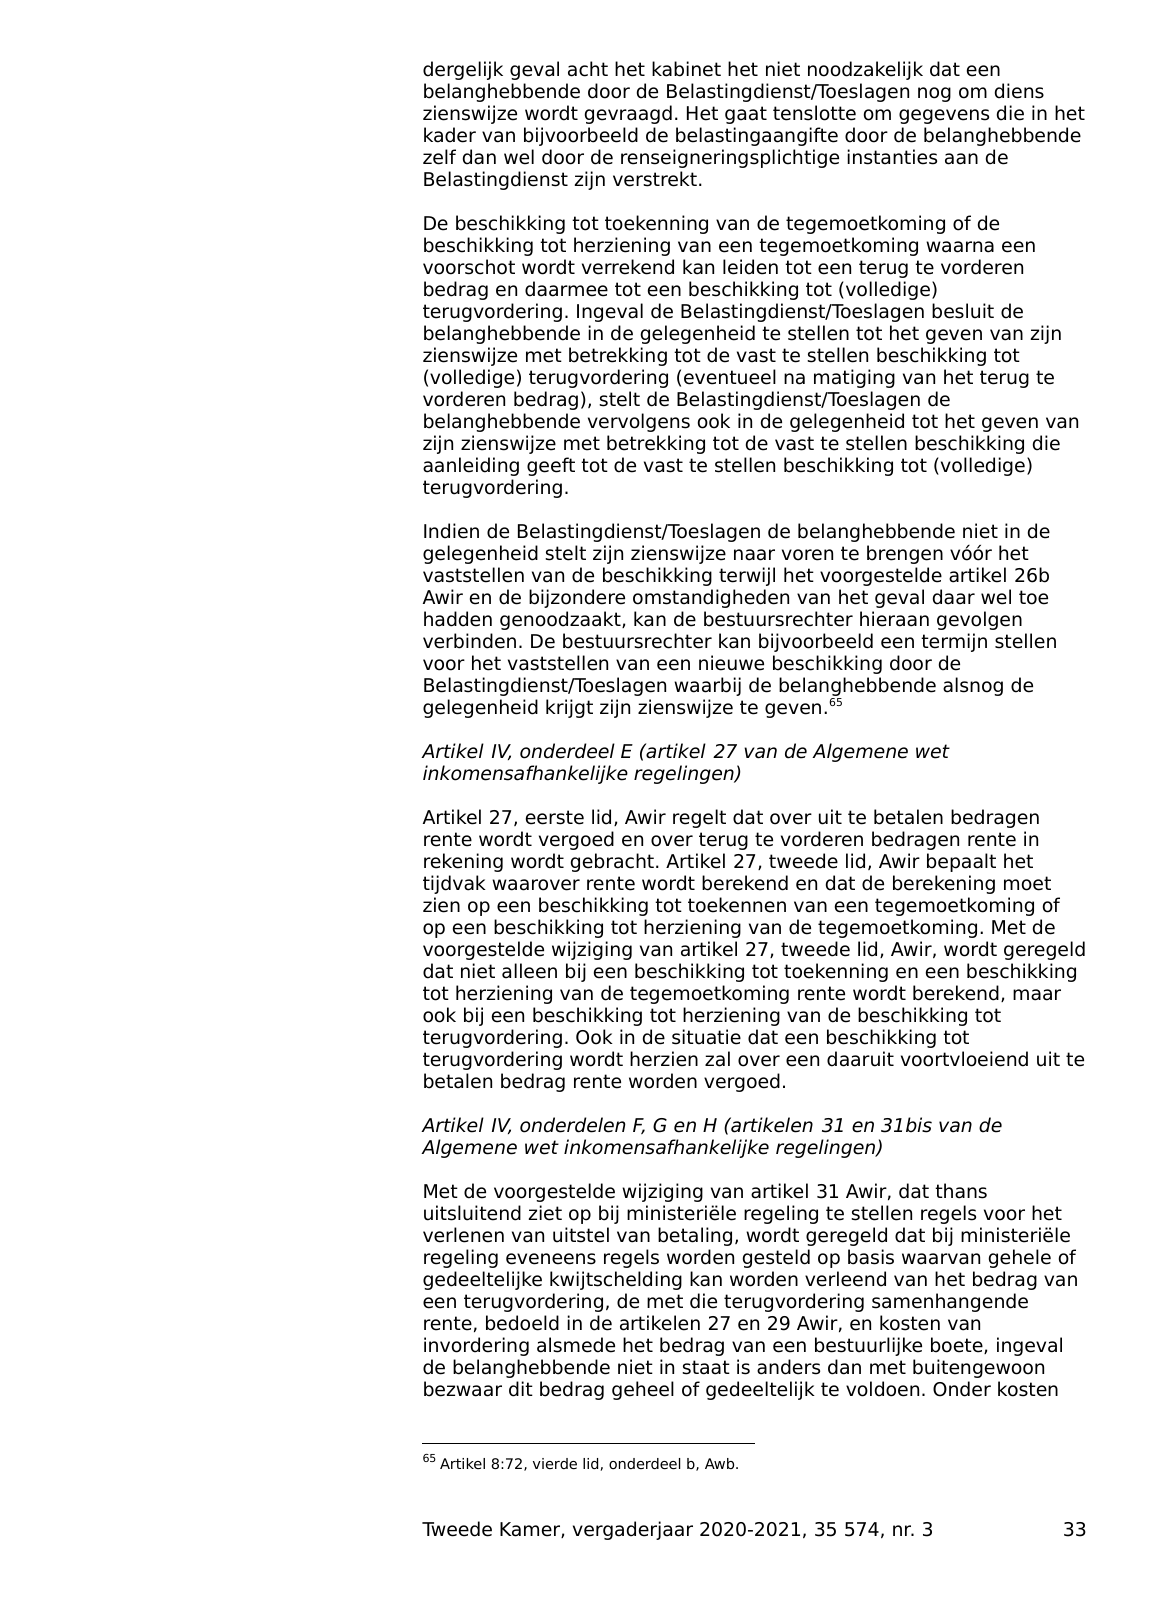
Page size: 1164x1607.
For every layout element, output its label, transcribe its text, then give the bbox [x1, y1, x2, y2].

subtitle Artikel IV, onderdelen F, G en H (artikelen 31 en 31bis van de Algemene wet inkomensafhankelijke regelingen) [422, 1115, 1087, 1159]
text De beschikking tot toekenning van de tegemoetkoming of de beschikking tot herziening van een tegemoetkoming waarna een voorschot wordt verrekend kan leiden tot een terug te vorderen bedrag en daarmee tot een beschikking tot (volledige) terugvordering. Ingeval de Belastingdienst/Toeslagen besluit de belanghebbende in de gelegenheid te stellen tot het geven van zijn zienswijze met betrekking tot de vast te stellen beschikking tot (volledige) terugvordering (eventueel na matiging van het terug te vorderen bedrag), stelt de Belastingdienst/Toeslagen de belanghebbende vervolgens ook in de gelegenheid tot het geven van zijn zienswijze met betrekking tot de vast te stellen beschikking die aanleiding geeft tot de vast te stellen beschikking tot (volledige) terugvordering. [422, 213, 1087, 499]
subtitle Artikel IV, onderdeel E (artikel 27 van de Algemene wet inkomensafhankelijke regelingen) [422, 741, 1087, 785]
text Artikel 27, eerste lid, Awir regelt dat over uit te betalen bedragen rente wordt vergoed en over terug te vorderen bedragen rente in rekening wordt gebracht. Artikel 27, tweede lid, Awir bepaalt het tijdvak waarover rente wordt berekend en dat de berekening moet zien op een beschikking tot toekennen van een tegemoetkoming of op een beschikking tot herziening van de tegemoetkoming. Met de voorgestelde wijziging van artikel 27, tweede lid, Awir, wordt geregeld dat niet alleen bij een beschikking tot toekenning en een beschikking tot herziening van de tegemoetkoming rente wordt berekend, maar ook bij een beschikking tot herziening van de beschikking tot terugvordering. Ook in de situatie dat een beschikking tot terugvordering wordt herzien zal over een daaruit voortvloeiend uit te betalen bedrag rente worden vergoed. [422, 807, 1087, 1093]
text Indien de Belastingdienst/Toeslagen de belanghebbende niet in de gelegenheid stelt zijn zienswijze naar voren te brengen vóór het vaststellen van de beschikking terwijl het voorgestelde artikel 26b Awir en de bijzondere omstandigheden van het geval daar wel toe hadden genoodzaakt, kan de bestuursrechter hieraan gevolgen verbinden. De bestuursrechter kan bijvoorbeeld een termijn stellen voor het vaststellen van een nieuwe beschikking door de Belastingdienst/Toeslagen waarbij de belanghebbende alsnog de gelegenheid krijgt zijn zienswijze te geven. [422, 521, 1087, 719]
text dergelijk geval acht het kabinet het niet noodzakelijk dat een belanghebbende door de Belastingdienst/Toeslagen nog om diens zienswijze wordt gevraagd. Het gaat tenslotte om gegevens die in het kader van bijvoorbeeld de belastingaangifte door de belanghebbende zelf dan wel door de renseigneringsplichtige instanties aan de Belastingdienst zijn verstrekt. [422, 59, 1087, 191]
text Met de voorgestelde wijziging van artikel 31 Awir, dat thans uitsluitend ziet op bij ministeriële regeling te stellen regels voor het verlenen van uitstel van betaling, wordt geregeld dat bij ministeriële regeling eveneens regels worden gesteld op basis waarvan gehele of gedeeltelijke kwijtschelding kan worden verleend van het bedrag van een terugvordering, de met die terugvordering samenhangende rente, bedoeld in de artikelen 27 en 29 Awir, en kosten van invordering alsmede het bedrag van een bestuurlijke boete, ingeval de belanghebbende niet in staat is anders dan met buitengewoon bezwaar dit bedrag geheel of gedeeltelijk te voldoen. Onder kosten [422, 1181, 1087, 1401]
text Artikel 8:72, vierde lid, onderdeel b, Awb. [422, 1452, 1087, 1474]
